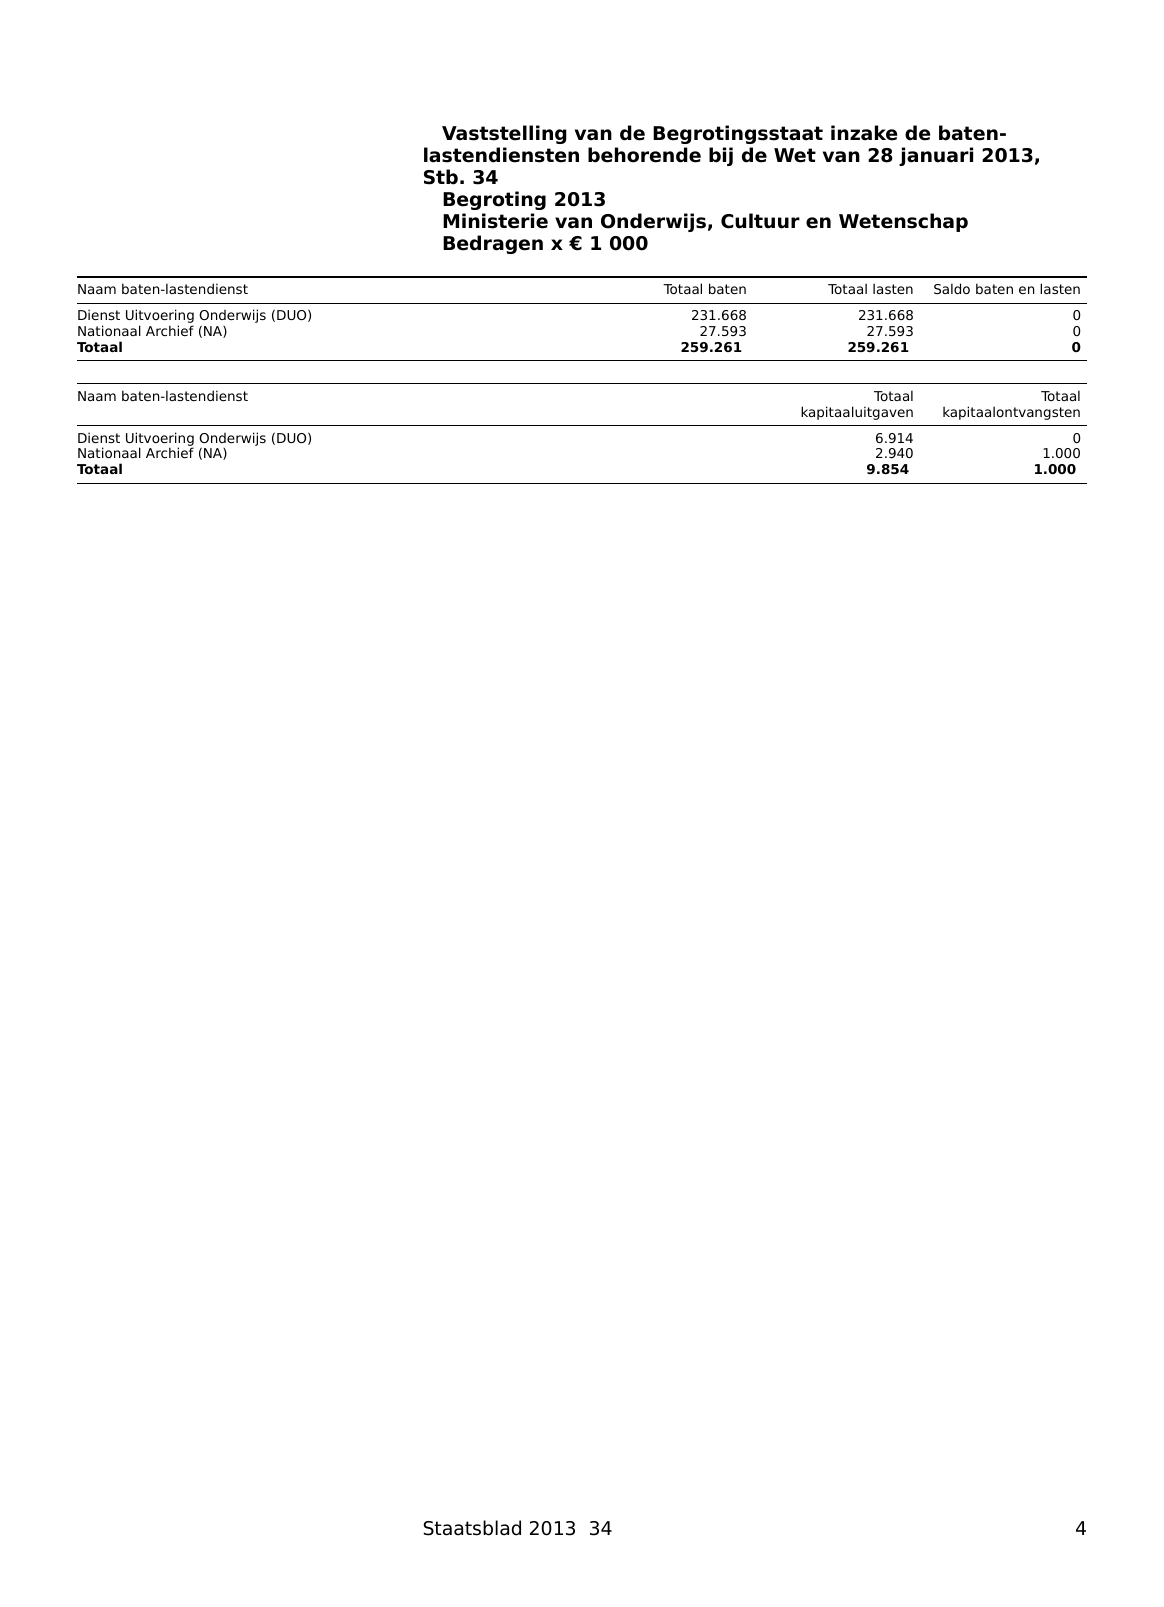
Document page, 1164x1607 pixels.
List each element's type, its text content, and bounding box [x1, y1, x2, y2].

table_cell 259.261 [753, 340, 919, 360]
text Vaststelling van de Begrotingsstaat inzake de baten-lastendiensten behorende bij de Wet van 28 januari 2013, Stb. 34 [422, 123, 1087, 188]
table_cell 6.914 [753, 426, 919, 446]
table_cell 259.261 [586, 340, 753, 360]
table_cell 0 [920, 340, 1087, 360]
table_cell 1.000 [920, 446, 1087, 462]
table_cell 231.668 [753, 304, 919, 324]
table_cell 2.940 [753, 446, 919, 462]
table_cell 1.000 [920, 462, 1087, 482]
table_cell 0 [920, 324, 1087, 340]
table_cell 0 [920, 426, 1087, 446]
table_cell 9.854 [753, 462, 919, 482]
table_cell Nationaal Archief (NA) [77, 324, 586, 340]
table_cell Nationaal Archief (NA) [77, 446, 753, 462]
table_cell 0 [920, 304, 1087, 324]
table_cell Dienst Uitvoering Onderwijs (DUO) [77, 426, 753, 446]
table_header Naam baten-lastendienst [77, 384, 753, 425]
table_cell 27.593 [753, 324, 919, 340]
table_cell 27.593 [586, 324, 753, 340]
table_header Totaal lasten [753, 278, 919, 302]
table_header Naam baten-lastendienst [77, 278, 586, 302]
table_header Totaal kapitaaluitgaven [753, 384, 919, 425]
text Begroting 2013 [422, 188, 1087, 211]
table_cell Dienst Uitvoering Onderwijs (DUO) [77, 304, 586, 324]
table_header Saldo baten en lasten [920, 278, 1087, 302]
text Bedragen x € 1 000 [422, 232, 1087, 254]
table_cell 231.668 [586, 304, 753, 324]
table_header Totaal kapitaalontvangsten [920, 384, 1087, 425]
table_cell Totaal [77, 340, 586, 360]
table_cell Totaal [77, 462, 753, 482]
table_header Totaal baten [586, 278, 753, 302]
text Ministerie van Onderwijs, Cultuur en Wetenschap [422, 211, 1087, 232]
